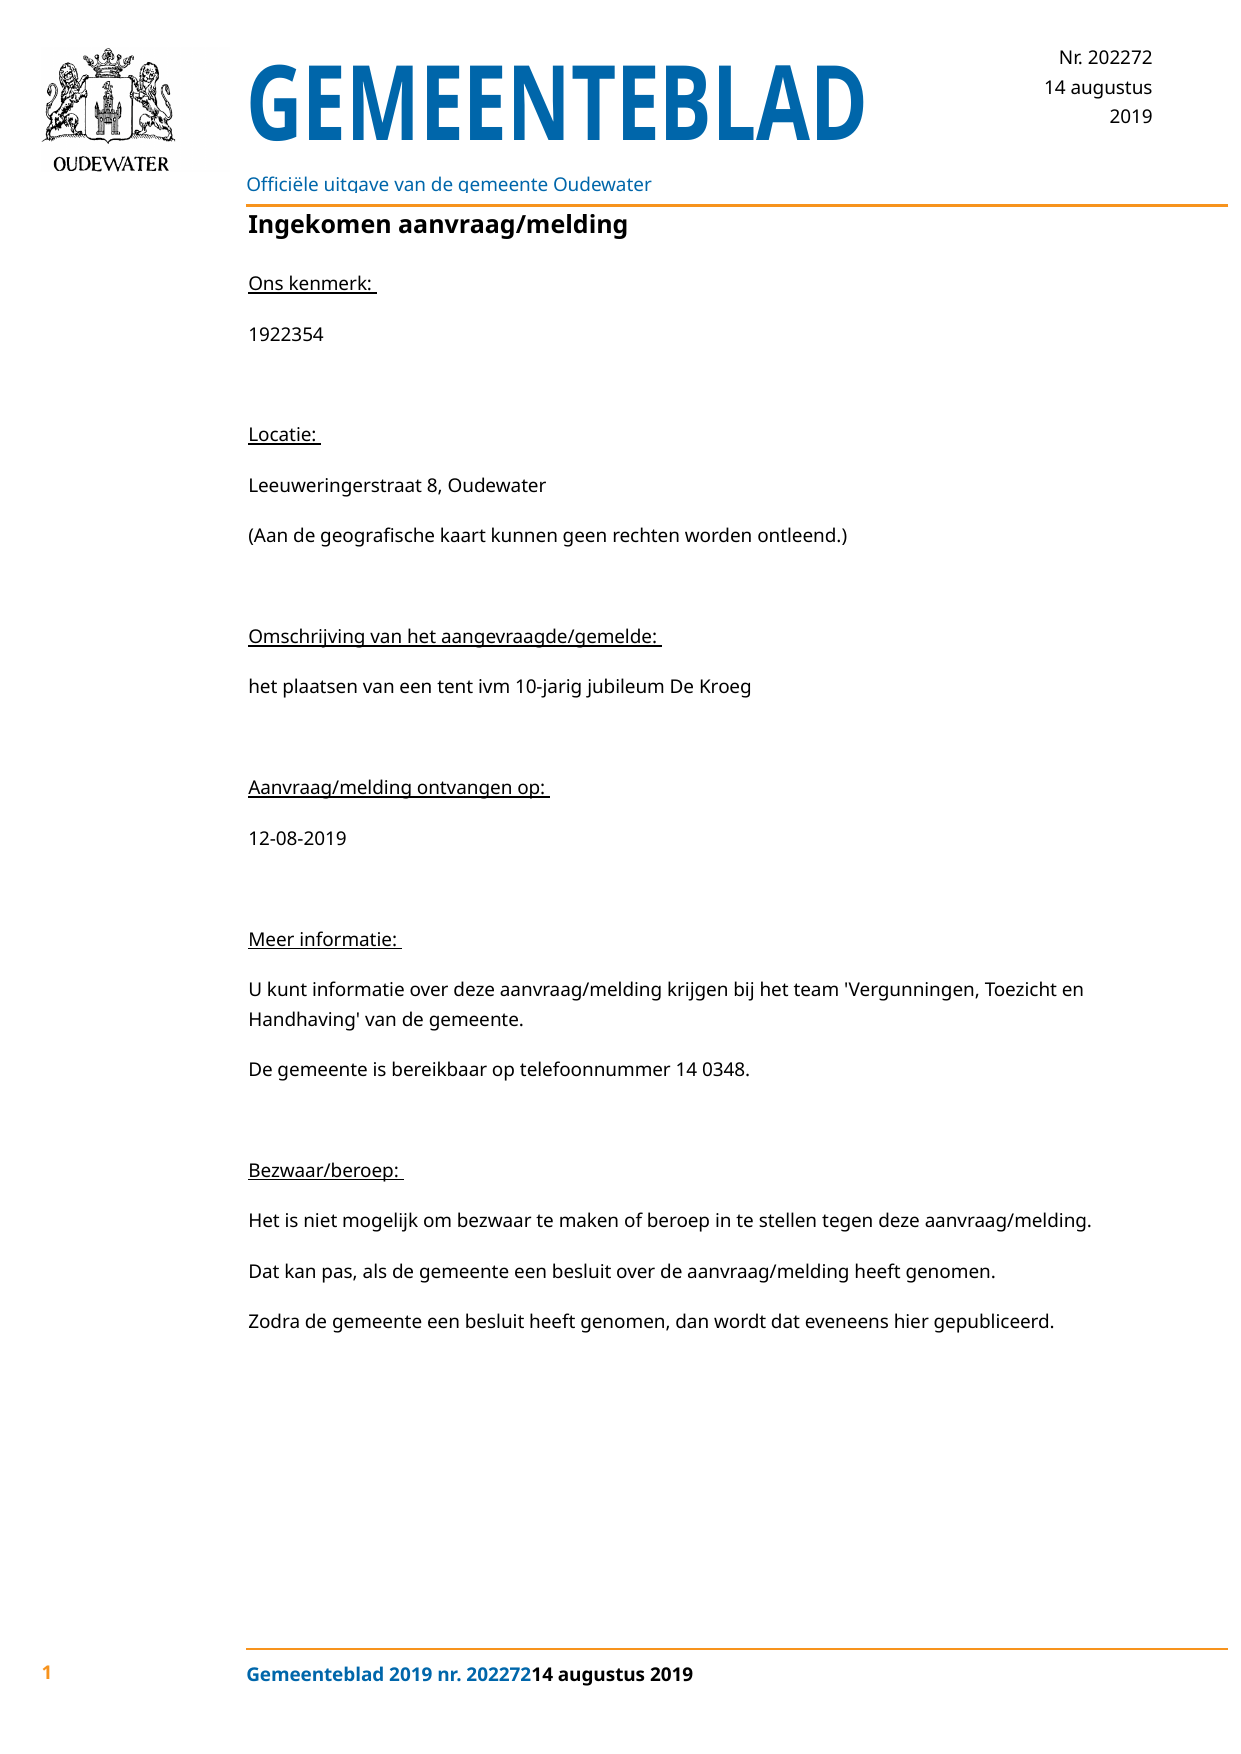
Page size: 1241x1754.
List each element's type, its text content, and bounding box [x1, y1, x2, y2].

picture [41, 47, 231, 172]
text Bezwaar/beroep: [248, 1157, 1152, 1183]
text Leeuweringerstraat 8, Oudewater [248, 472, 1152, 498]
text Ingekomen aanvraag/melding [248, 207, 1152, 241]
text Het is niet mogelijk om bezwaar te maken of beroep in te stellen tegen deze aanvraag/melding. [248, 1207, 1152, 1233]
text Locatie: [248, 422, 1152, 447]
text 1922354 [248, 321, 1152, 346]
text Zodra de gemeente een besluit heeft genomen, dan wordt dat eveneens hier gepubliceerd. [248, 1308, 1152, 1334]
text Aanvraag/melding ontvangen op: [248, 774, 1152, 800]
text Meer informatie: [248, 926, 1152, 951]
text U kunt informatie over deze aanvraag/melding krijgen bij het team 'Vergunningen, Toezicht en Handhaving' van de gemeente. [248, 976, 1152, 1031]
text Dat kan pas, als de gemeente een besluit over de aanvraag/melding heeft genomen. [248, 1258, 1152, 1283]
text 12-08-2019 [248, 825, 1152, 851]
text (Aan de geografische kaart kunnen geen rechten worden ontleend.) [248, 522, 1152, 548]
text De gemeente is bereikbaar op telefoonnummer 14 0348. [248, 1056, 1152, 1082]
text Ons kenmerk: [248, 270, 1152, 296]
text het plaatsen van een tent ivm 10-jarig jubileum De Kroeg [248, 674, 1152, 699]
text Omschrijving van het aangevraagde/gemelde: [248, 623, 1152, 649]
